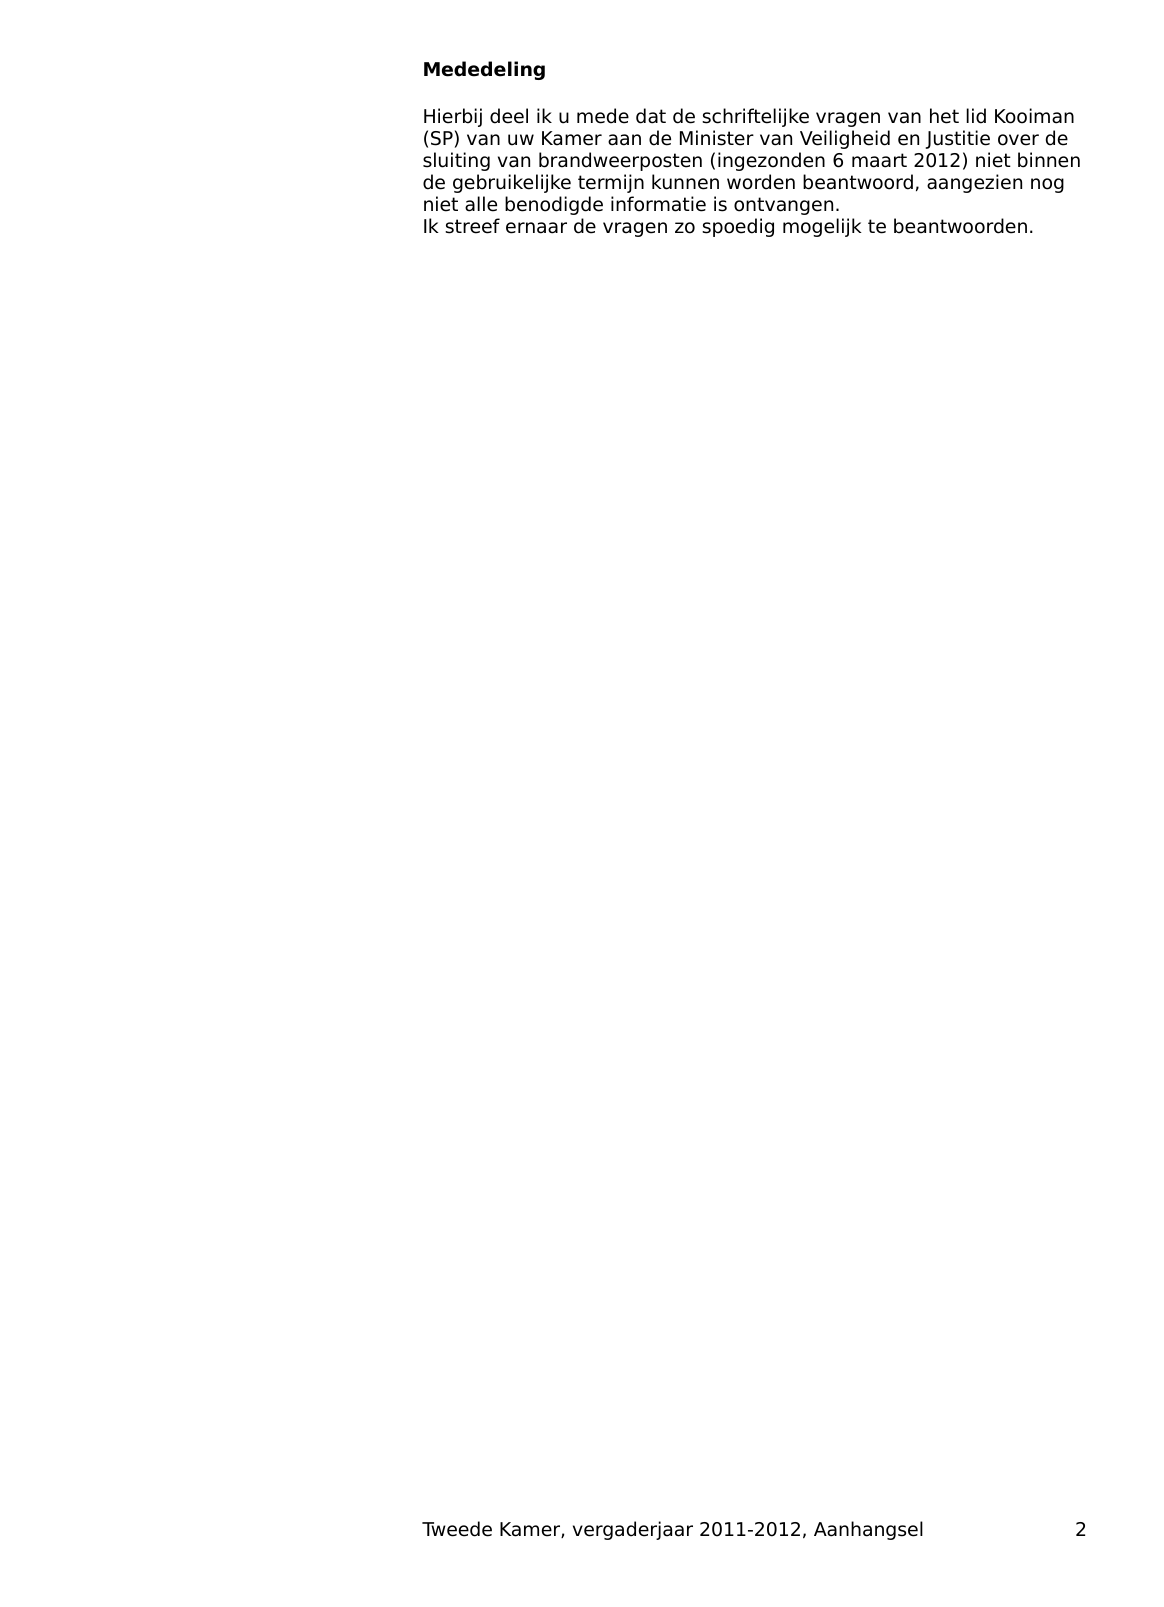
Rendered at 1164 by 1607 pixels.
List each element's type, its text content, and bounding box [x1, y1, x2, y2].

subtitle Mededeling [422, 59, 1087, 81]
text Hierbij deel ik u mede dat de schriftelijke vragen van het lid Kooiman (SP) van uw Kamer aan de Minister van Veiligheid en Justitie over de sluiting van brandweerposten (ingezonden 6 maart 2012) niet binnen de gebruikelijke termijn kunnen worden beantwoord, aangezien nog niet alle benodigde informatie is ontvangen. [422, 106, 1087, 216]
text Ik streef ernaar de vragen zo spoedig mogelijk te beantwoorden. [422, 216, 1087, 238]
